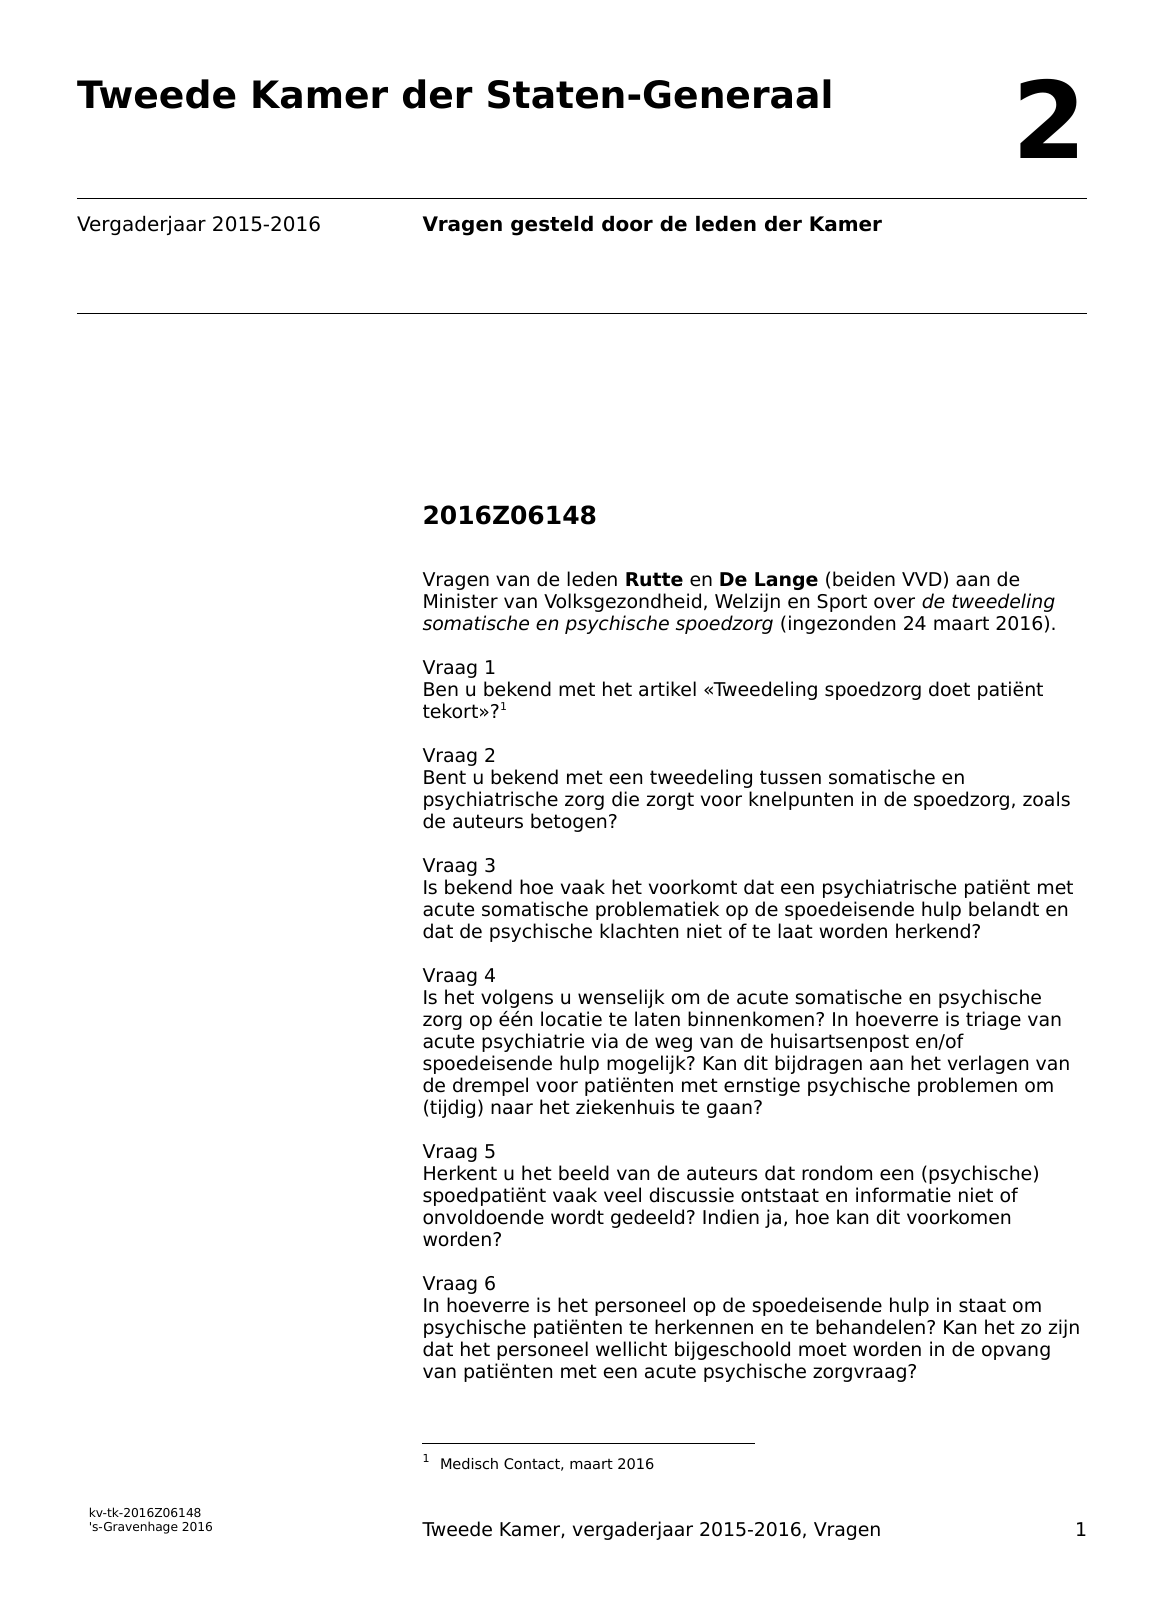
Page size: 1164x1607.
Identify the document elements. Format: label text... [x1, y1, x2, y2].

text kv-tk-2016Z06148 [88, 1506, 323, 1520]
text 's-Gravenhage 2016 [88, 1520, 323, 1534]
text 2016Z06148 [422, 501, 1087, 531]
text Herkent u het beeld van de auteurs dat rondom een (psychische) spoedpatiënt vaak veel discussie ontstaat en informatie niet of onvoldoende wordt gedeeld? Indien ja, hoe kan dit voorkomen worden? [422, 1163, 1087, 1251]
text Vraag 6 [422, 1273, 1087, 1295]
text Vraag 3 [422, 855, 1087, 877]
table_header Tweede Kamer der Staten-Generaal [77, 59, 886, 198]
text Vraag 5 [422, 1141, 1087, 1163]
text Ben u bekend met het artikel «Tweedeling spoedzorg doet patiënt tekort»? [422, 679, 1087, 723]
text Vraag 2 [422, 745, 1087, 767]
text Vragen van de leden Rutte en De Lange (beiden VVD) aan de Minister van Volksgezondheid, Welzijn en Sport over de tweedeling somatische en psychische spoedzorg (ingezonden 24 maart 2016). [422, 569, 1087, 635]
table_header 2 [886, 59, 1087, 198]
text Medisch Contact, maart 2016 [422, 1452, 1087, 1474]
text In hoeverre is het personeel op de spoedeisende hulp in staat om psychische patiënten te herkennen en te behandelen? Kan het zo zijn dat het personeel wellicht bijgeschoold moet worden in de opvang van patiënten met een acute psychische zorgvraag? [422, 1295, 1087, 1383]
table_cell Vergaderjaar 2015-2016 [77, 199, 422, 313]
text Vraag 1 [422, 657, 1087, 679]
text Bent u bekend met een tweedeling tussen somatische en psychiatrische zorg die zorgt voor knelpunten in de spoedzorg, zoals de auteurs betogen? [422, 767, 1087, 833]
text Vraag 4 [422, 965, 1087, 987]
text Is het volgens u wenselijk om de acute somatische en psychische zorg op één locatie te laten binnenkomen? In hoeverre is triage van acute psychiatrie via de weg van de huisartsenpost en/of spoedeisende hulp mogelijk? Kan dit bijdragen aan het verlagen van de drempel voor patiënten met ernstige psychische problemen om (tijdig) naar het ziekenhuis te gaan? [422, 987, 1087, 1119]
text Is bekend hoe vaak het voorkomt dat een psychiatrische patiënt met acute somatische problematiek op de spoedeisende hulp belandt en dat de psychische klachten niet of te laat worden herkend? [422, 877, 1087, 943]
table_cell Vragen gesteld door de leden der Kamer [422, 199, 1087, 313]
